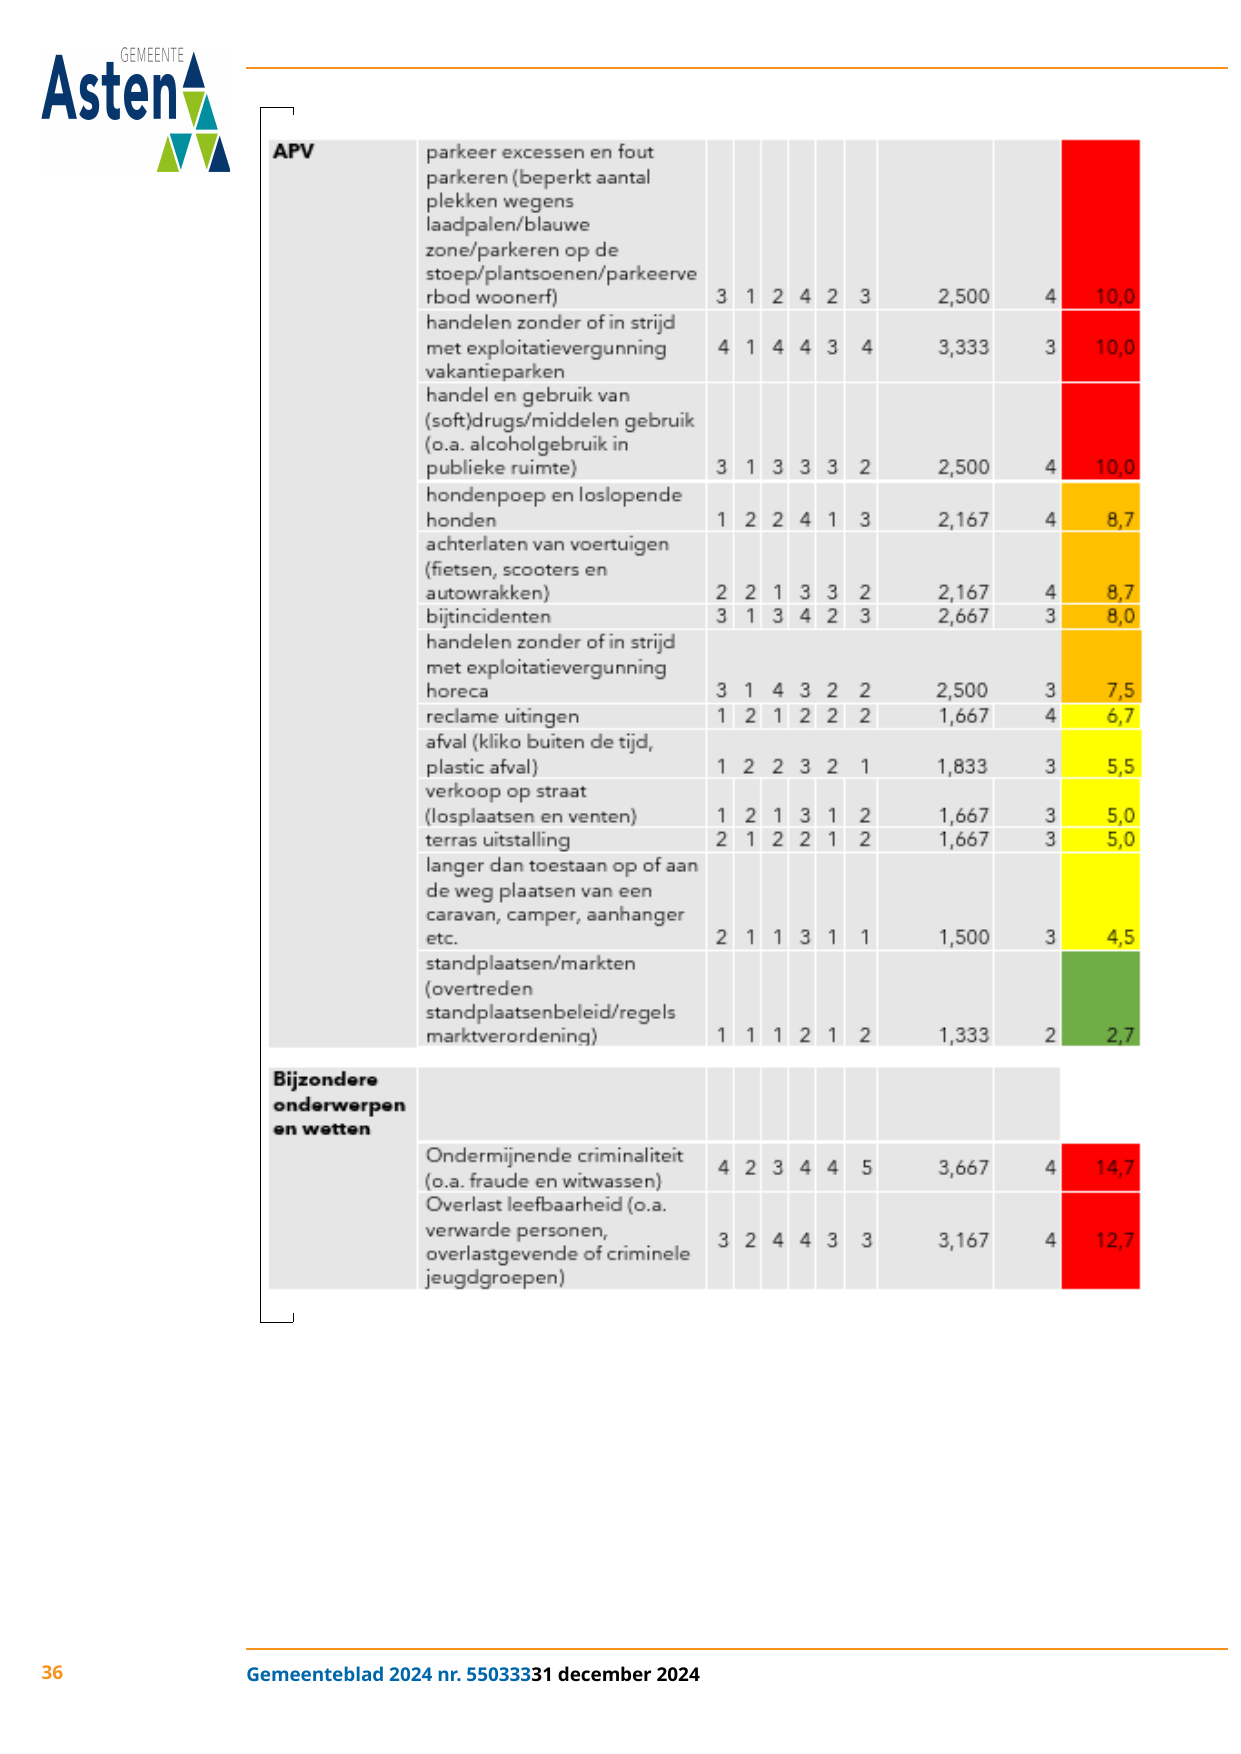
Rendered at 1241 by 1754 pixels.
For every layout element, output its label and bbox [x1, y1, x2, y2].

picture [268, 115, 1173, 1313]
picture [41, 47, 231, 172]
